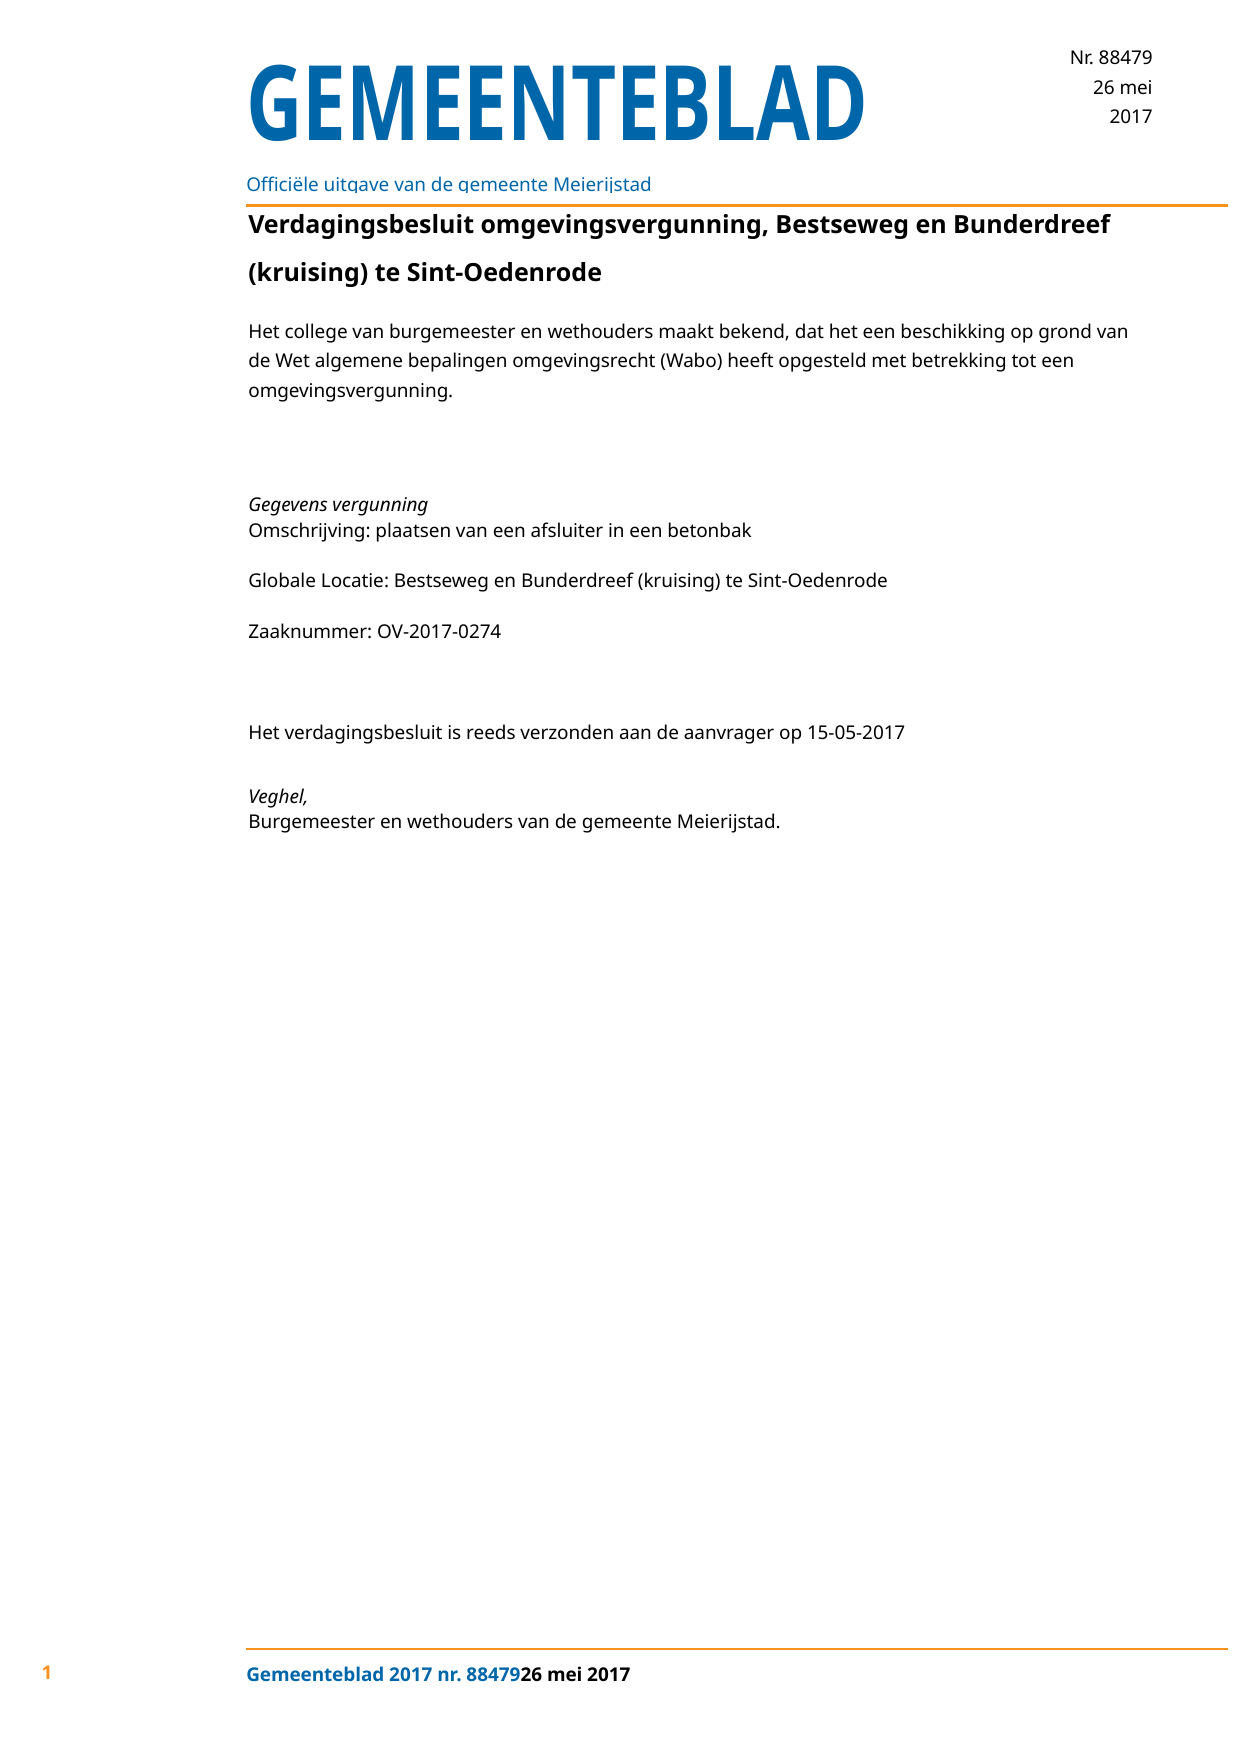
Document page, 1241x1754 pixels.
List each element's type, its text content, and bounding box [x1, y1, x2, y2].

text Het verdagingsbesluit is reeds verzonden aan de aanvrager op 15-05-2017 [248, 719, 1152, 744]
text Burgemeester en wethouders van de gemeente Meierijstad. [248, 808, 1152, 834]
text Zaaknummer: OV-2017-0274 [248, 618, 1152, 644]
text Gegevens vergunning [248, 491, 1152, 517]
text Veghel, [248, 783, 1152, 808]
text Het college van burgemeester en wethouders maakt bekend, dat het een beschikking op grond van de Wet algemene bepalingen omgevingsrecht (Wabo) heeft opgesteld met betrekking tot een omgevingsvergunning. [248, 318, 1152, 403]
text Verdagingsbesluit omgevingsvergunning, Bestseweg en Bunderdreef (kruising) te Sint-Oedenrode [248, 207, 1152, 288]
picture [41, 47, 231, 172]
text Omschrijving: plaatsen van een afsluiter in een betonbak [248, 517, 1152, 543]
text Globale Locatie: Bestseweg en Bunderdreef (kruising) te Sint-Oedenrode [248, 568, 1152, 593]
